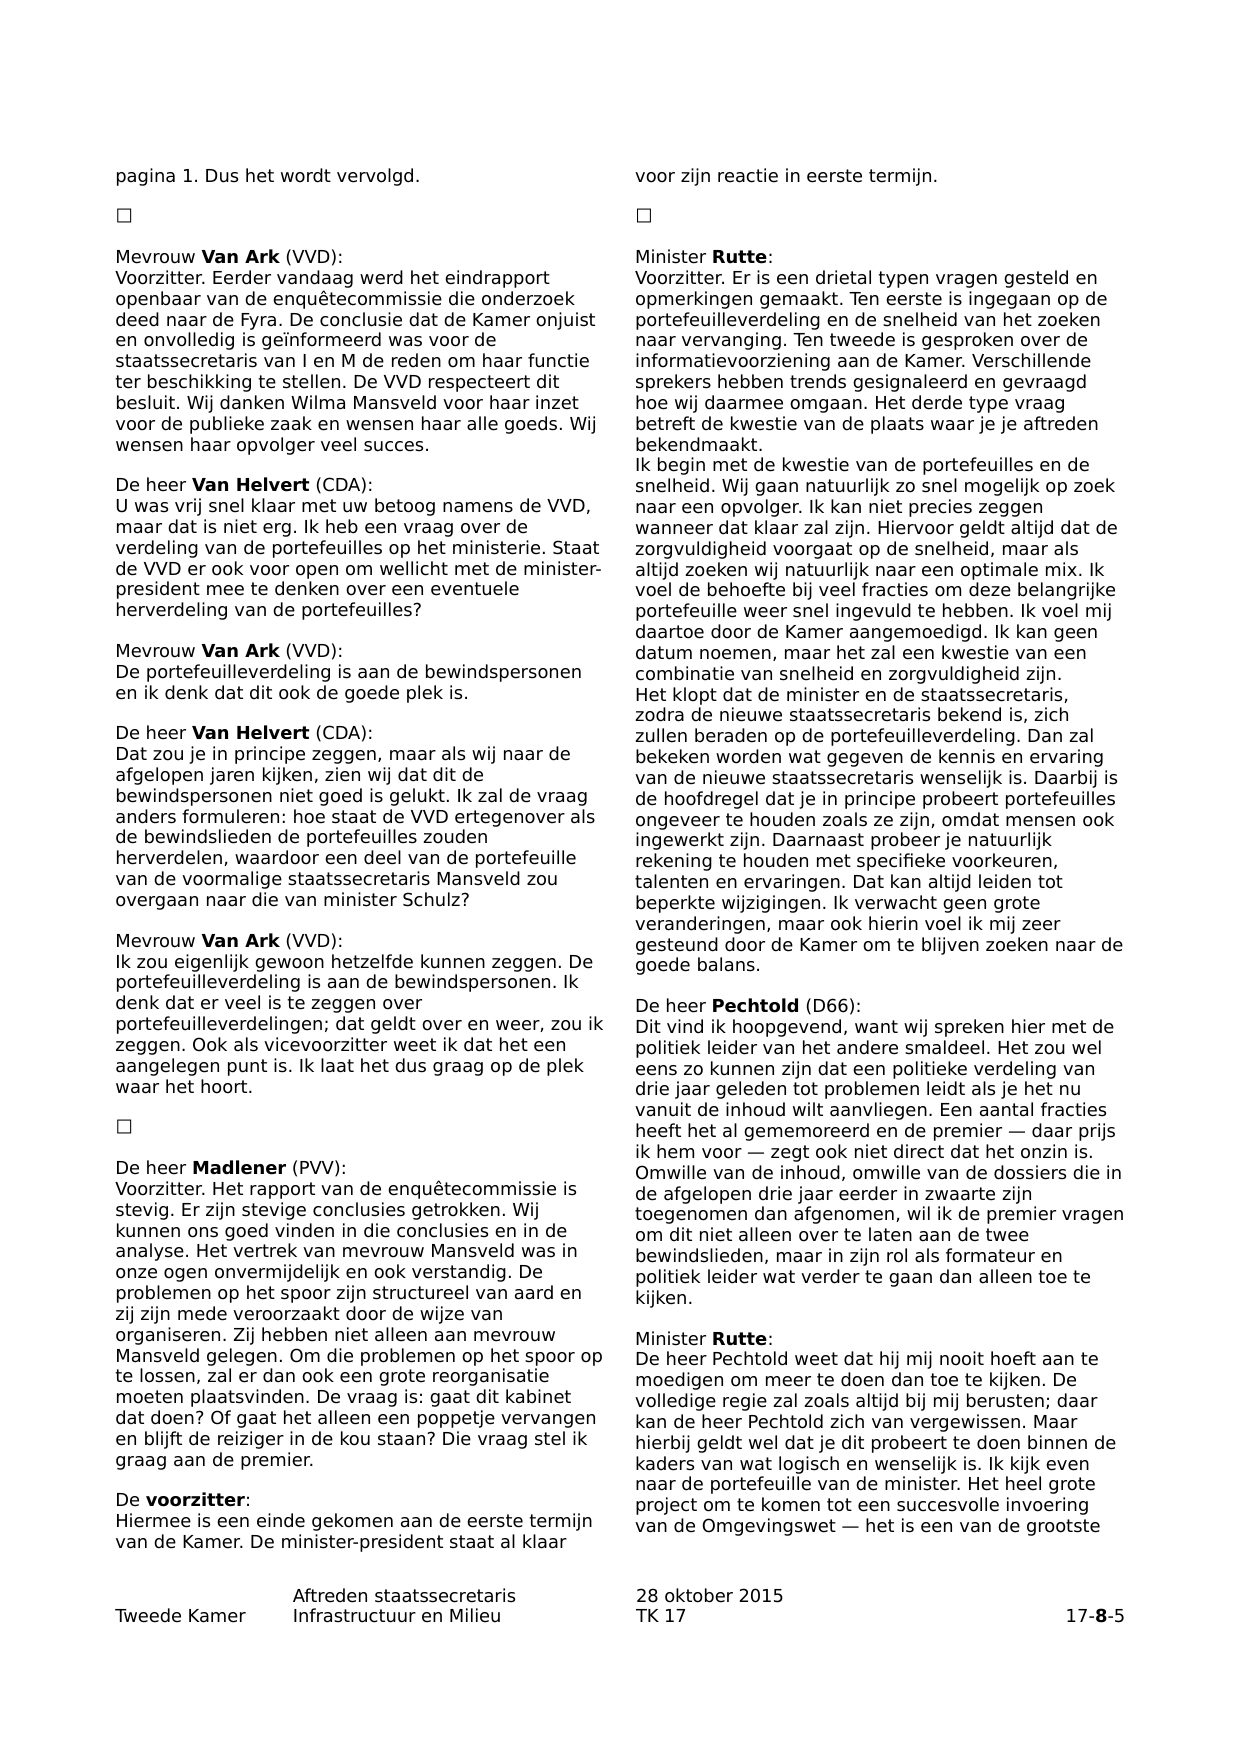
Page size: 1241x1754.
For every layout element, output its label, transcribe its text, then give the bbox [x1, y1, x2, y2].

text Ik begin met de kwestie van de portefeuilles en de snelheid. Wij gaan natuurlijk zo snel mogelijk op zoek naar een opvolger. Ik kan niet precies zeggen wanneer dat klaar zal zijn. Hiervoor geldt altijd dat de zorgvuldigheid voorgaat op de snelheid, maar als altijd zoeken wij natuurlijk naar een optimale mix. Ik voel de behoefte bij veel fracties om deze belangrijke portefeuille weer snel ingevuld te hebben. Ik voel mij daartoe door de Kamer aangemoedigd. Ik kan geen datum noemen, maar het zal een kwestie van een combinatie van snelheid en zorgvuldigheid zijn. [635, 455, 1125, 684]
text Voorzitter. Er is een drietal typen vragen gesteld en opmerkingen gemaakt. Ten eerste is ingegaan op de portefeuilleverdeling en de snelheid van het zoeken naar vervanging. Ten tweede is gesproken over de informatievoorziening aan de Kamer. Verschillende sprekers hebben trends gesignaleerd en gevraagd hoe wij daarmee omgaan. Het derde type vraag betreft de kwestie van de plaats waar je je aftreden bekendmaakt. [635, 268, 1125, 455]
text De heer Van Helvert (CDA): [115, 475, 605, 496]
text De voorzitter: [115, 1490, 605, 1511]
text ⬜ [635, 206, 1125, 227]
text De heer Van Helvert (CDA): [115, 723, 605, 744]
text De heer Pechtold (D66): [635, 996, 1125, 1017]
text Ik zou eigenlijk gewoon hetzelfde kunnen zeggen. De portefeuilleverdeling is aan de bewindspersonen. Ik denk dat er veel is te zeggen over portefeuilleverdelingen; dat geldt over en weer, zou ik zeggen. Ook als vicevoorzitter weet ik dat het een aangelegen punt is. Ik laat het dus graag op de plek waar het hoort. [115, 951, 605, 1097]
text Mevrouw Van Ark (VVD): [115, 641, 605, 662]
text voor zijn reactie in eerste termijn. [635, 165, 1125, 186]
text Het klopt dat de minister en de staatssecretaris, zodra de nieuwe staatssecretaris bekend is, zich zullen beraden op de portefeuilleverdeling. Dan zal bekeken worden wat gegeven de kennis en ervaring van de nieuwe staatssecretaris wenselijk is. Daarbij is de hoofdregel dat je in principe probeert portefeuilles ongeveer te houden zoals ze zijn, omdat mensen ook ingewerkt zijn. Daarnaast probeer je natuurlijk rekening te houden met specifieke voorkeuren, talenten en ervaringen. Dat kan altijd leiden tot beperkte wijzigingen. Ik verwacht geen grote veranderingen, maar ook hierin voel ik mij zeer gesteund door de Kamer om te blijven zoeken naar de goede balans. [635, 684, 1125, 976]
text ⬜ [115, 206, 605, 227]
text Minister Rutte: [635, 1328, 1125, 1349]
text De heer Pechtold weet dat hij mij nooit hoeft aan te moedigen om meer te doen dan toe te kijken. De volledige regie zal zoals altijd bij mij berusten; daar kan de heer Pechtold zich van vergewissen. Maar hierbij geldt wel dat je dit probeert te doen binnen de kaders van wat logisch en wenselijk is. Ik kijk even naar de portefeuille van de minister. Het heel grote project om te komen tot een succesvolle invoering van de Omgevingswet — het is een van de grootste [635, 1349, 1125, 1537]
text Dat zou je in principe zeggen, maar als wij naar de afgelopen jaren kijken, zien wij dat dit de bewindspersonen niet goed is gelukt. Ik zal de vraag anders formuleren: hoe staat de VVD ertegenover als de bewindslieden de portefeuilles zouden herverdelen, waardoor een deel van de portefeuille van de voormalige staatssecretaris Mansveld zou overgaan naar die van minister Schulz? [115, 744, 605, 911]
text De heer Madlener (PVV): [115, 1158, 605, 1179]
text Dit vind ik hoopgevend, want wij spreken hier met de politiek leider van het andere smaldeel. Het zou wel eens zo kunnen zijn dat een politieke verdeling van drie jaar geleden tot problemen leidt als je het nu vanuit de inhoud wilt aanvliegen. Een aantal fracties heeft het al gememoreerd en de premier — daar prijs ik hem voor — zegt ook niet direct dat het onzin is. Omwille van de inhoud, omwille van de dossiers die in de afgelopen drie jaar eerder in zwaarte zijn toegenomen dan afgenomen, wil ik de premier vragen om dit niet alleen over te laten aan de twee bewindslieden, maar in zijn rol als formateur en politiek leider wat verder te gaan dan alleen toe te kijken. [635, 1017, 1125, 1308]
text Hiermee is een einde gekomen aan de eerste termijn van de Kamer. De minister-president staat al klaar [115, 1511, 605, 1553]
text Mevrouw Van Ark (VVD): [115, 931, 605, 951]
text U was vrij snel klaar met uw betoog namens de VVD, maar dat is niet erg. Ik heb een vraag over de verdeling van de portefeuilles op het ministerie. Staat de VVD er ook voor open om wellicht met de minister-president mee te denken over een eventuele herverdeling van de portefeuilles? [115, 496, 605, 621]
text Voorzitter. Het rapport van de enquêtecommissie is stevig. Er zijn stevige conclusies getrokken. Wij kunnen ons goed vinden in die conclusies en in de analyse. Het vertrek van mevrouw Mansveld was in onze ogen onvermijdelijk en ook verstandig. De problemen op het spoor zijn structureel van aard en zij zijn mede veroorzaakt door de wijze van organiseren. Zij hebben niet alleen aan mevrouw Mansveld gelegen. Om die problemen op het spoor op te lossen, zal er dan ook een grote reorganisatie moeten plaatsvinden. De vraag is: gaat dit kabinet dat doen? Of gaat het alleen een poppetje vervangen en blijft de reiziger in de kou staan? Die vraag stel ik graag aan de premier. [115, 1179, 605, 1470]
text De portefeuilleverdeling is aan de bewindspersonen en ik denk dat dit ook de goede plek is. [115, 662, 605, 703]
text Mevrouw Van Ark (VVD): [115, 247, 605, 268]
text Voorzitter. Eerder vandaag werd het eindrapport openbaar van de enquêtecommissie die onderzoek deed naar de Fyra. De conclusie dat de Kamer onjuist en onvolledig is geïnformeerd was voor de staatssecretaris van I en M de reden om haar functie ter beschikking te stellen. De VVD respecteert dit besluit. Wij danken Wilma Mansveld voor haar inzet voor de publieke zaak en wensen haar alle goeds. Wij wensen haar opvolger veel succes. [115, 268, 605, 455]
text Minister Rutte: [635, 247, 1125, 268]
text ⬜ [115, 1117, 605, 1138]
text pagina 1. Dus het wordt vervolgd. [115, 165, 605, 186]
